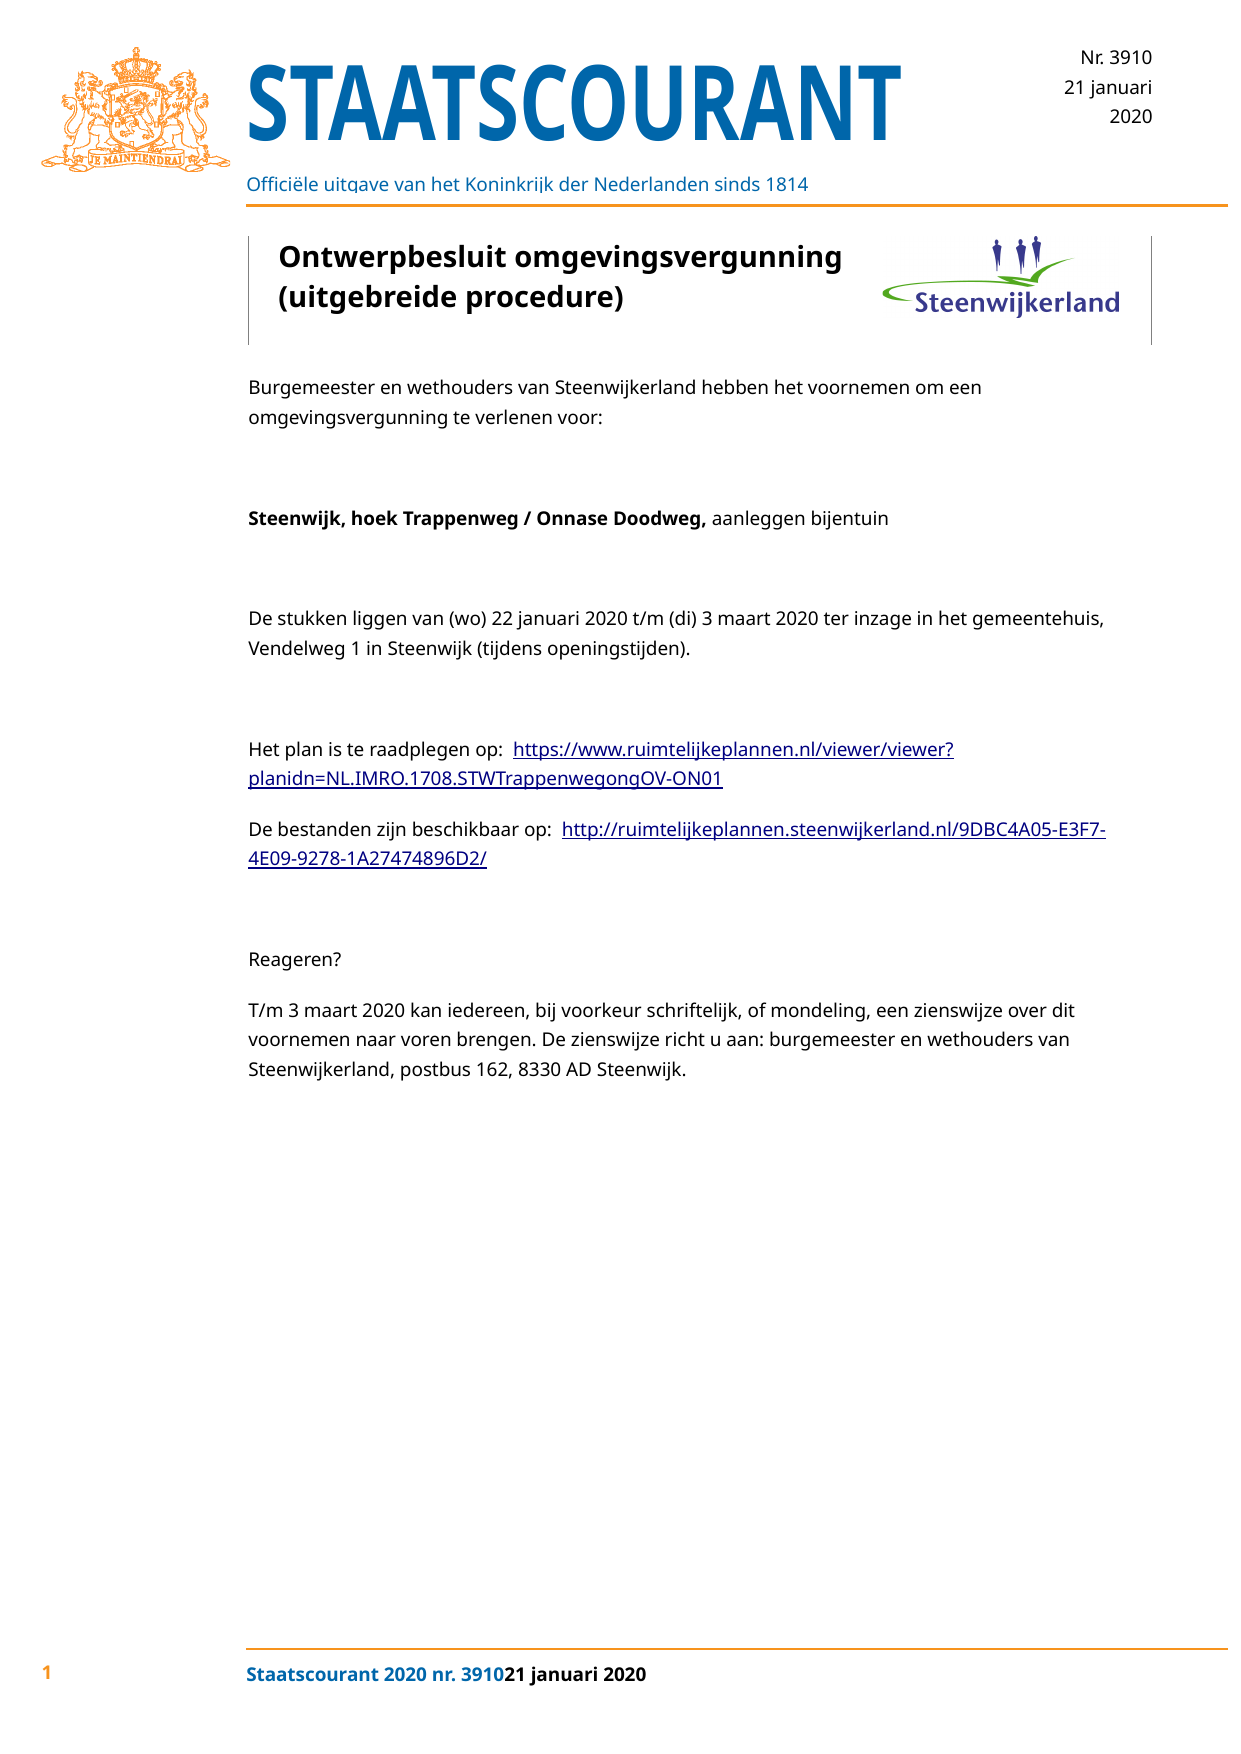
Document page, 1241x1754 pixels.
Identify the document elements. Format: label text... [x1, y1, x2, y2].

text Het plan is te raadplegen op: https://www.ruimtelijkeplannen.nl/viewer/viewer?planidn=NL.IMRO.1708.STWTrappenwegongOV-ON01 [248, 736, 1152, 791]
text Steenwijk, hoek Trappenweg / Onnase Doodweg, aanleggen bijentuin [248, 505, 1152, 530]
picture [882, 236, 1119, 318]
table_header [850, 236, 1151, 345]
text Burgemeester en wethouders van Steenwijkerland hebben het voornemen om een omgevingsvergunning te verlenen voor: [248, 374, 1152, 429]
text De stukken liggen van (wo) 22 januari 2020 t/m (di) 3 maart 2020 ter inzage in het gemeentehuis, Vendelweg 1 in Steenwijk (tijdens openingstijden). [248, 606, 1152, 661]
table_header Ontwerpbesluit omgevingsvergunning (uitgebreide procedure) [249, 236, 850, 345]
text De bestanden zijn beschikbaar op: http://ruimtelijkeplannen.steenwijkerland.nl/9DBC4A05-E3F7-4E09-9278-1A27474896D2/ [248, 816, 1152, 871]
text Reageren? [248, 946, 1152, 972]
text T/m 3 maart 2020 kan iedereen, bij voorkeur schriftelijk, of mondeling, een zienswijze over dit voornemen naar voren brengen. De zienswijze richt u aan: burgemeester en wethouders van Steenwijkerland, postbus 162, 8330 AD Steenwijk. [248, 997, 1152, 1082]
picture [41, 47, 231, 172]
